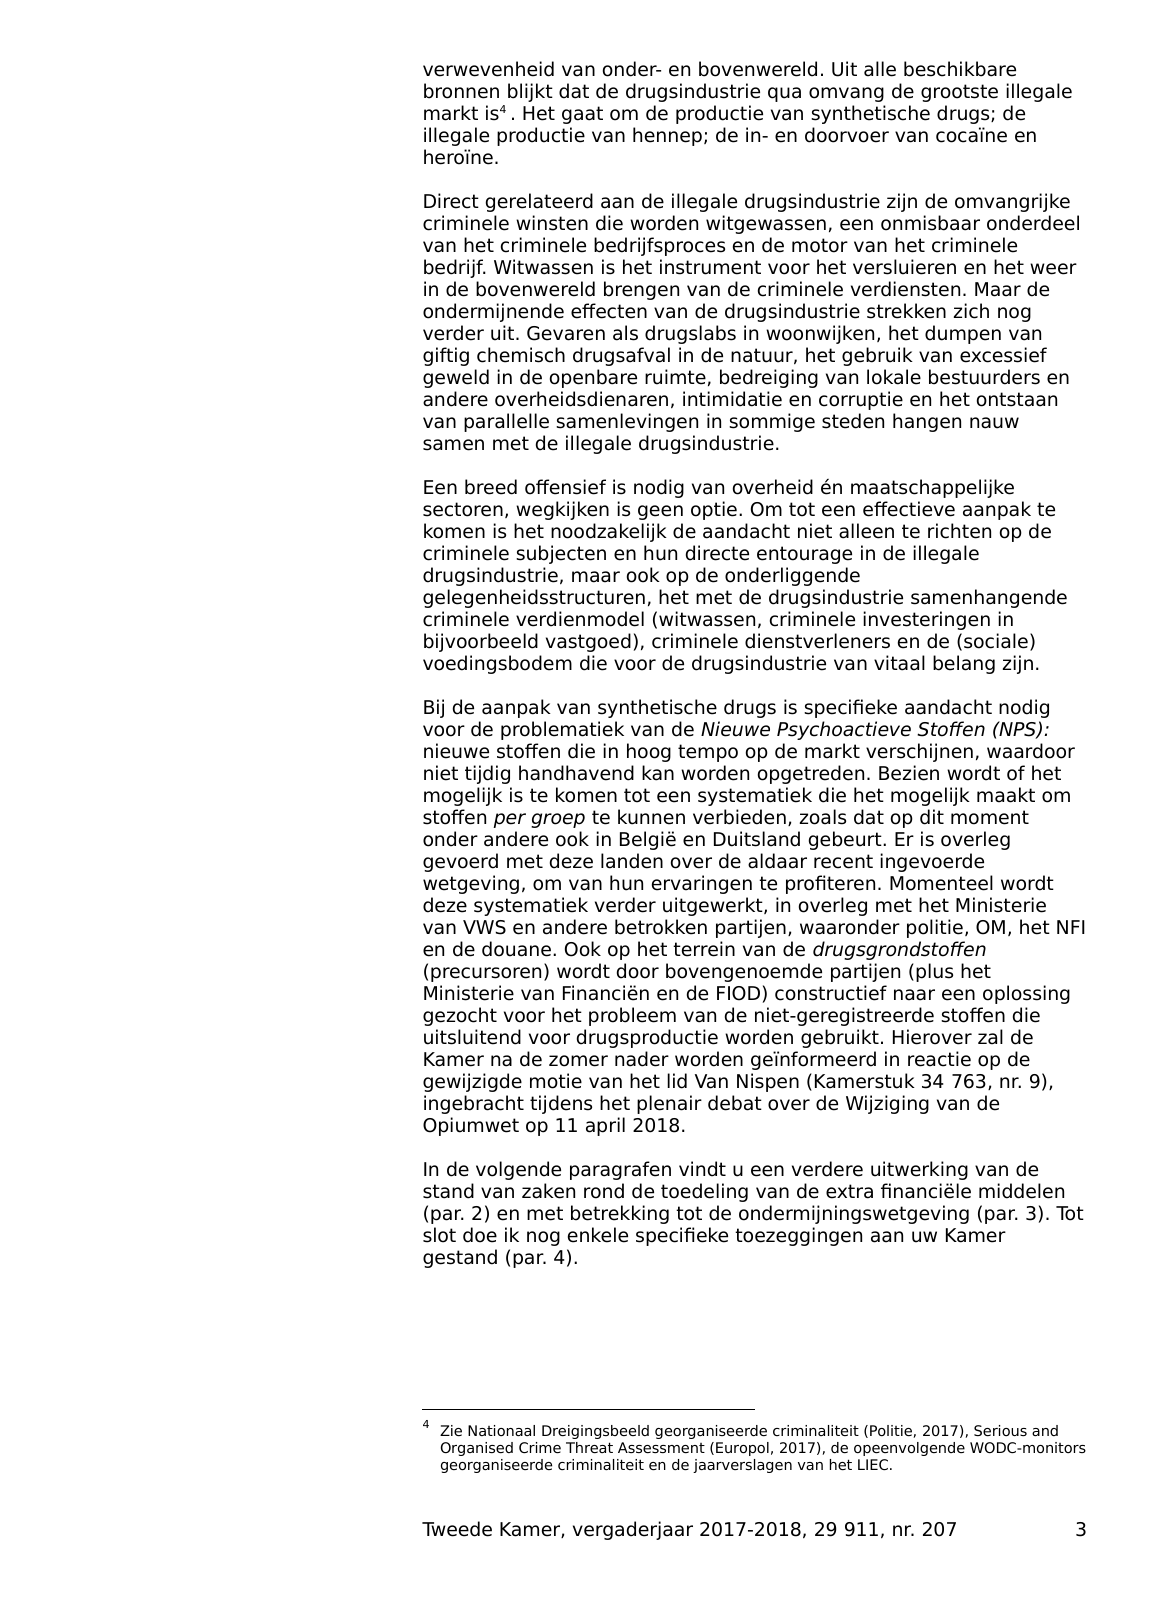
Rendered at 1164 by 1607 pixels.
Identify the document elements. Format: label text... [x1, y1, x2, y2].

text Direct gerelateerd aan de illegale drugsindustrie zijn de omvangrijke criminele winsten die worden witgewassen, een onmisbaar onderdeel van het criminele bedrijfsproces en de motor van het criminele bedrijf. Witwassen is het instrument voor het versluieren en het weer in de bovenwereld brengen van de criminele verdiensten. Maar de ondermijnende effecten van de drugsindustrie strekken zich nog verder uit. Gevaren als drugslabs in woonwijken, het dumpen van giftig chemisch drugsafval in de natuur, het gebruik van excessief geweld in de openbare ruimte, bedreiging van lokale bestuurders en andere overheidsdienaren, intimidatie en corruptie en het ontstaan van parallelle samenlevingen in sommige steden hangen nauw samen met de illegale drugsindustrie. [422, 191, 1087, 455]
text In de volgende paragrafen vindt u een verdere uitwerking van de stand van zaken rond de toedeling van de extra financiële middelen (par. 2) en met betrekking tot de ondermijningswetgeving (par. 3). Tot slot doe ik nog enkele specifieke toezeggingen aan uw Kamer gestand (par. 4). [422, 1159, 1087, 1269]
text verwevenheid van onder- en bovenwereld. Uit alle beschikbare bronnen blijkt dat de drugsindustrie qua omvang de grootste illegale markt is. Het gaat om de productie van synthetische drugs; de illegale productie van hennep; de in- en doorvoer van cocaïne en heroïne. [422, 59, 1087, 169]
text Bij de aanpak van synthetische drugs is specifieke aandacht nodig voor de problematiek van de Nieuwe Psychoactieve Stoffen (NPS): nieuwe stoffen die in hoog tempo op de markt verschijnen, waardoor niet tijdig handhavend kan worden opgetreden. Bezien wordt of het mogelijk is te komen tot een systematiek die het mogelijk maakt om stoffen per groep te kunnen verbieden, zoals dat op dit moment onder andere ook in België en Duitsland gebeurt. Er is overleg gevoerd met deze landen over de aldaar recent ingevoerde wetgeving, om van hun ervaringen te profiteren. Momenteel wordt deze systematiek verder uitgewerkt, in overleg met het Ministerie van VWS en andere betrokken partijen, waaronder politie, OM, het NFI en de douane. Ook op het terrein van de drugsgrondstoffen (precursoren) wordt door bovengenoemde partijen (plus het Ministerie van Financiën en de FIOD) constructief naar een oplossing gezocht voor het probleem van de niet-geregistreerde stoffen die uitsluitend voor drugsproductie worden gebruikt. Hierover zal de Kamer na de zomer nader worden geïnformeerd in reactie op de gewijzigde motie van het lid Van Nispen (Kamerstuk 34 763, nr. 9), ingebracht tijdens het plenair debat over de Wijziging van de Opiumwet op 11 april 2018. [422, 697, 1087, 1137]
text Een breed offensief is nodig van overheid én maatschappelijke sectoren, wegkijken is geen optie. Om tot een effectieve aanpak te komen is het noodzakelijk de aandacht niet alleen te richten op de criminele subjecten en hun directe entourage in de illegale drugsindustrie, maar ook op de onderliggende gelegenheidsstructuren, het met de drugsindustrie samenhangende criminele verdienmodel (witwassen, criminele investeringen in bijvoorbeeld vastgoed), criminele dienstverleners en de (sociale) voedingsbodem die voor de drugsindustrie van vitaal belang zijn. [422, 477, 1087, 675]
text Zie Nationaal Dreigingsbeeld georganiseerde criminaliteit (Politie, 2017), Serious and Organised Crime Threat Assessment (Europol, 2017), de opeenvolgende WODC-monitors georganiseerde criminaliteit en de jaarverslagen van het LIEC. [422, 1418, 1087, 1474]
